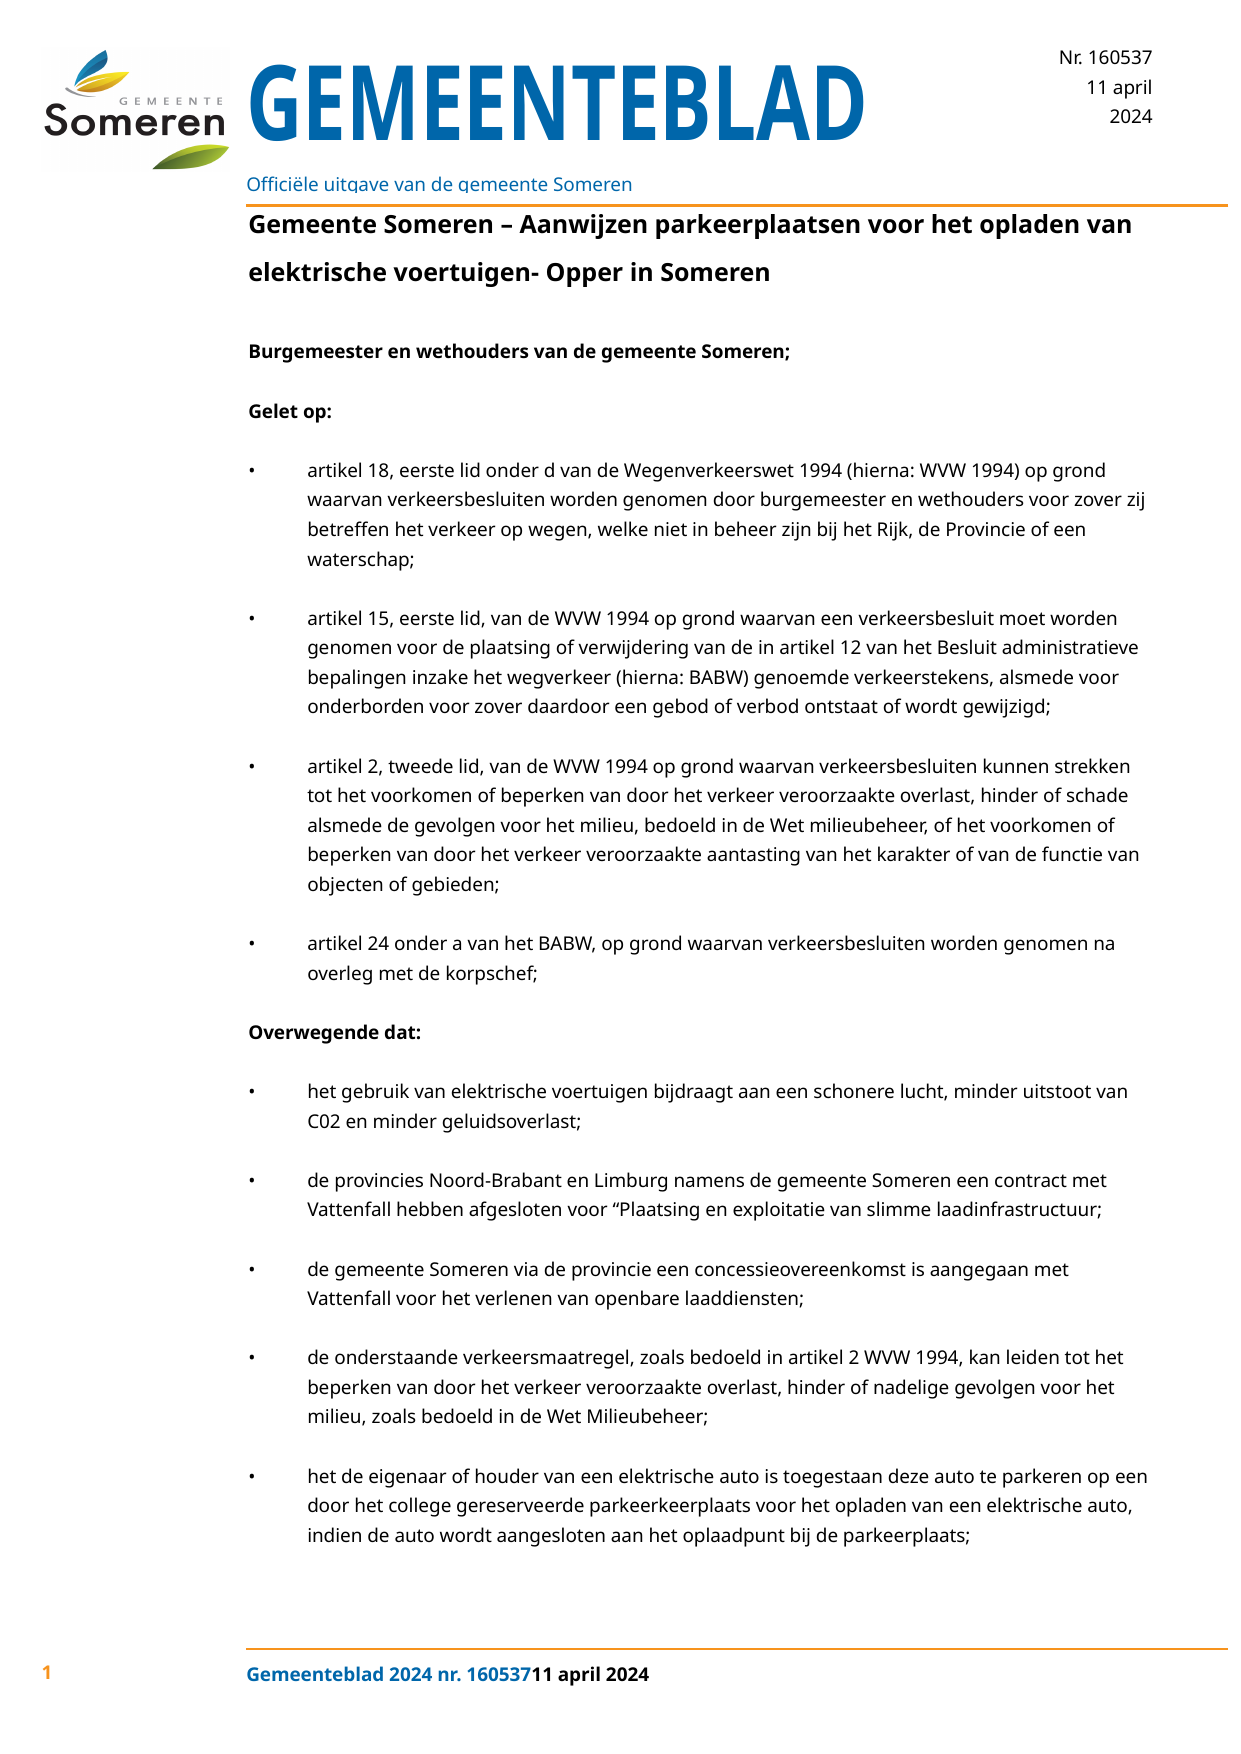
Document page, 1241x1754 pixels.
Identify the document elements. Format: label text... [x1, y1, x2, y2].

list artikel 18, eerste lid onder d van de Wegenverkeerswet 1994 (hierna: WVW 1994) op grond waarvan verkeersbesluiten worden genomen door burgemeester en wethouders voor zover zij betreffen het verkeer op wegen, welke niet in beheer zijn bij het Rijk, de Provincie of een waterschap; [248, 457, 1152, 571]
list het gebruik van elektrische voertuigen bijdraagt aan een schonere lucht, minder uitstoot van C02 en minder geluidsoverlast; [248, 1078, 1152, 1133]
list de gemeente Someren via de provincie een concessieovereenkomst is aangegaan met Vattenfall voor het verlenen van openbare laaddiensten; [248, 1256, 1152, 1311]
text Overwegende dat: [248, 1019, 1152, 1045]
list de onderstaande verkeersmaatregel, zoals bedoeld in artikel 2 WVW 1994, kan leiden tot het beperken van door het verkeer veroorzaakte overlast, hinder of nadelige gevolgen voor het milieu, zoals bedoeld in de Wet Milieubeheer; [248, 1344, 1152, 1429]
list artikel 24 onder a van het BABW, op grond waarvan verkeersbesluiten worden genomen na overleg met de korpschef; [248, 930, 1152, 986]
list artikel 2, tweede lid, van de WVW 1994 op grond waarvan verkeersbesluiten kunnen strekken tot het voorkomen of beperken van door het verkeer veroorzaakte overlast, hinder of schade alsmede de gevolgen voor het milieu, bedoeld in de Wet milieubeheer, of het voorkomen of beperken van door het verkeer veroorzaakte aantasting van het karakter of van de functie van objecten of gebieden; [248, 753, 1152, 897]
text Gemeente Someren – Aanwijzen parkeerplaatsen voor het opladen van elektrische voertuigen- Opper in Someren [248, 207, 1152, 288]
text Gelet op: [248, 398, 1152, 423]
list de provincies Noord-Brabant en Limburg namens de gemeente Someren een contract met Vattenfall hebben afgesloten voor “Plaatsing en exploitatie van slimme laadinfrastructuur; [248, 1167, 1152, 1222]
text Burgemeester en wethouders van de gemeente Someren; [248, 339, 1152, 364]
picture [41, 47, 231, 172]
list artikel 15, eerste lid, van de WVW 1994 op grond waarvan een verkeersbesluit moet worden genomen voor de plaatsing of verwijdering van de in artikel 12 van het Besluit administratieve bepalingen inzake het wegverkeer (hierna: BABW) genoemde verkeerstekens, alsmede voor onderborden voor zover daardoor een gebod of verbod ontstaat of wordt gewijzigd; [248, 605, 1152, 719]
list het de eigenaar of houder van een elektrische auto is toegestaan deze auto te parkeren op een door het college gereserveerde parkeerkeerplaats voor het opladen van een elektrische auto, indien de auto wordt aangesloten aan het oplaadpunt bij de parkeerplaats; [248, 1463, 1152, 1548]
